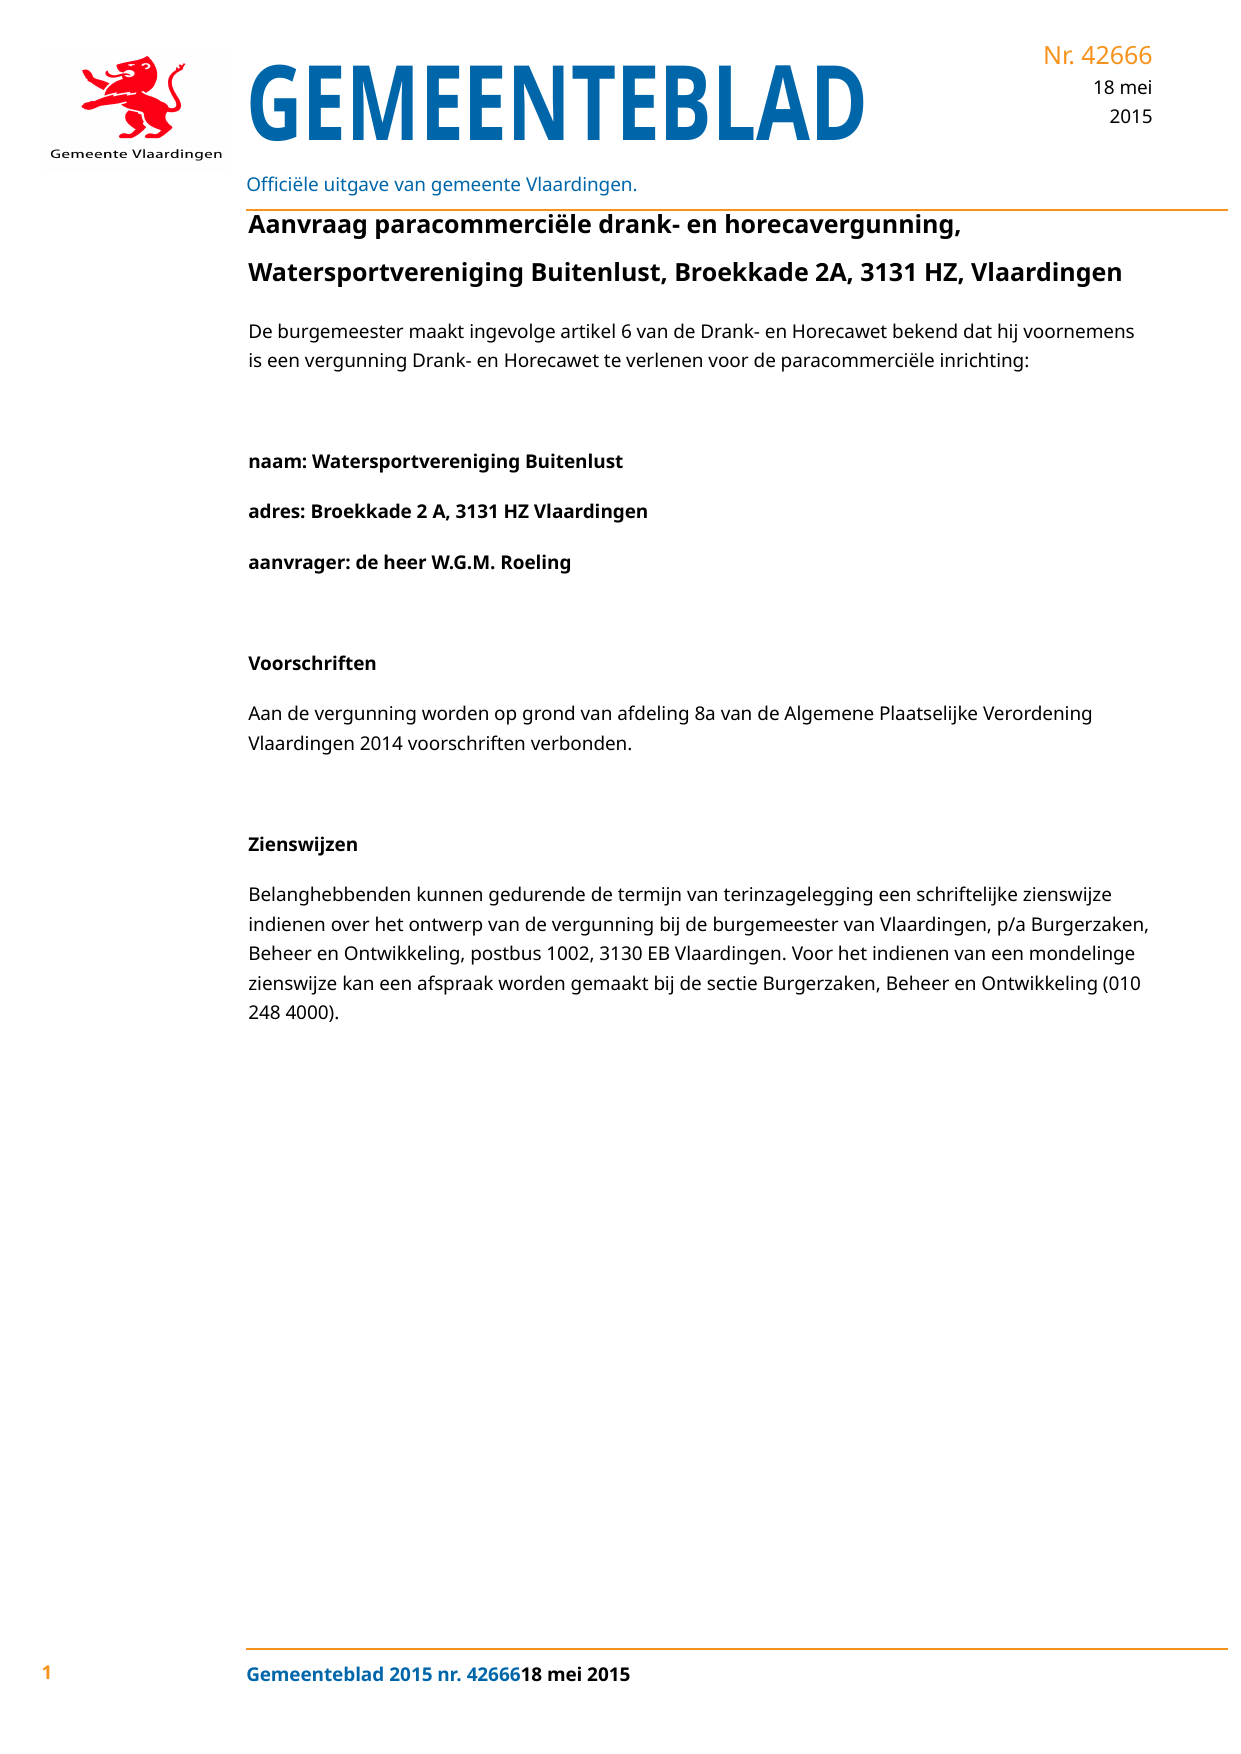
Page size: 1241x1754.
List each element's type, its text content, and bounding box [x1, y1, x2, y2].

text Aanvraag paracommerciële drank- en horecavergunning, Watersportvereniging Buitenlust, Broekkade 2A, 3131 HZ, Vlaardingen [248, 211, 1152, 288]
text Zienswijzen [248, 831, 1152, 857]
text De burgemeester maakt ingevolge artikel 6 van de Drank- en Horecawet bekend dat hij voornemens is een vergunning Drank- en Horecawet te verlenen voor de paracommerciële inrichting: [248, 318, 1152, 373]
text Voorschriften [248, 650, 1152, 676]
text Aan de vergunning worden op grond van afdeling 8a van de Algemene Plaatselijke Verordening Vlaardingen 2014 voorschriften verbonden. [248, 700, 1152, 756]
picture [41, 47, 231, 172]
text naam: Watersportvereniging Buitenlust [248, 448, 1152, 474]
text aanvrager: de heer W.G.M. Roeling [248, 549, 1152, 575]
text Belanghebbenden kunnen gedurende de termijn van terinzagelegging een schriftelijke zienswijze indienen over het ontwerp van de vergunning bij de burgemeester van Vlaardingen, p/a Burgerzaken, Beheer en Ontwikkeling, postbus 1002, 3130 EB Vlaardingen. Voor het indienen van een mondelinge zienswijze kan een afspraak worden gemaakt bij de sectie Burgerzaken, Beheer en Ontwikkeling (010 248 4000). [248, 881, 1152, 1025]
text adres: Broekkade 2 A, 3131 HZ Vlaardingen [248, 499, 1152, 524]
